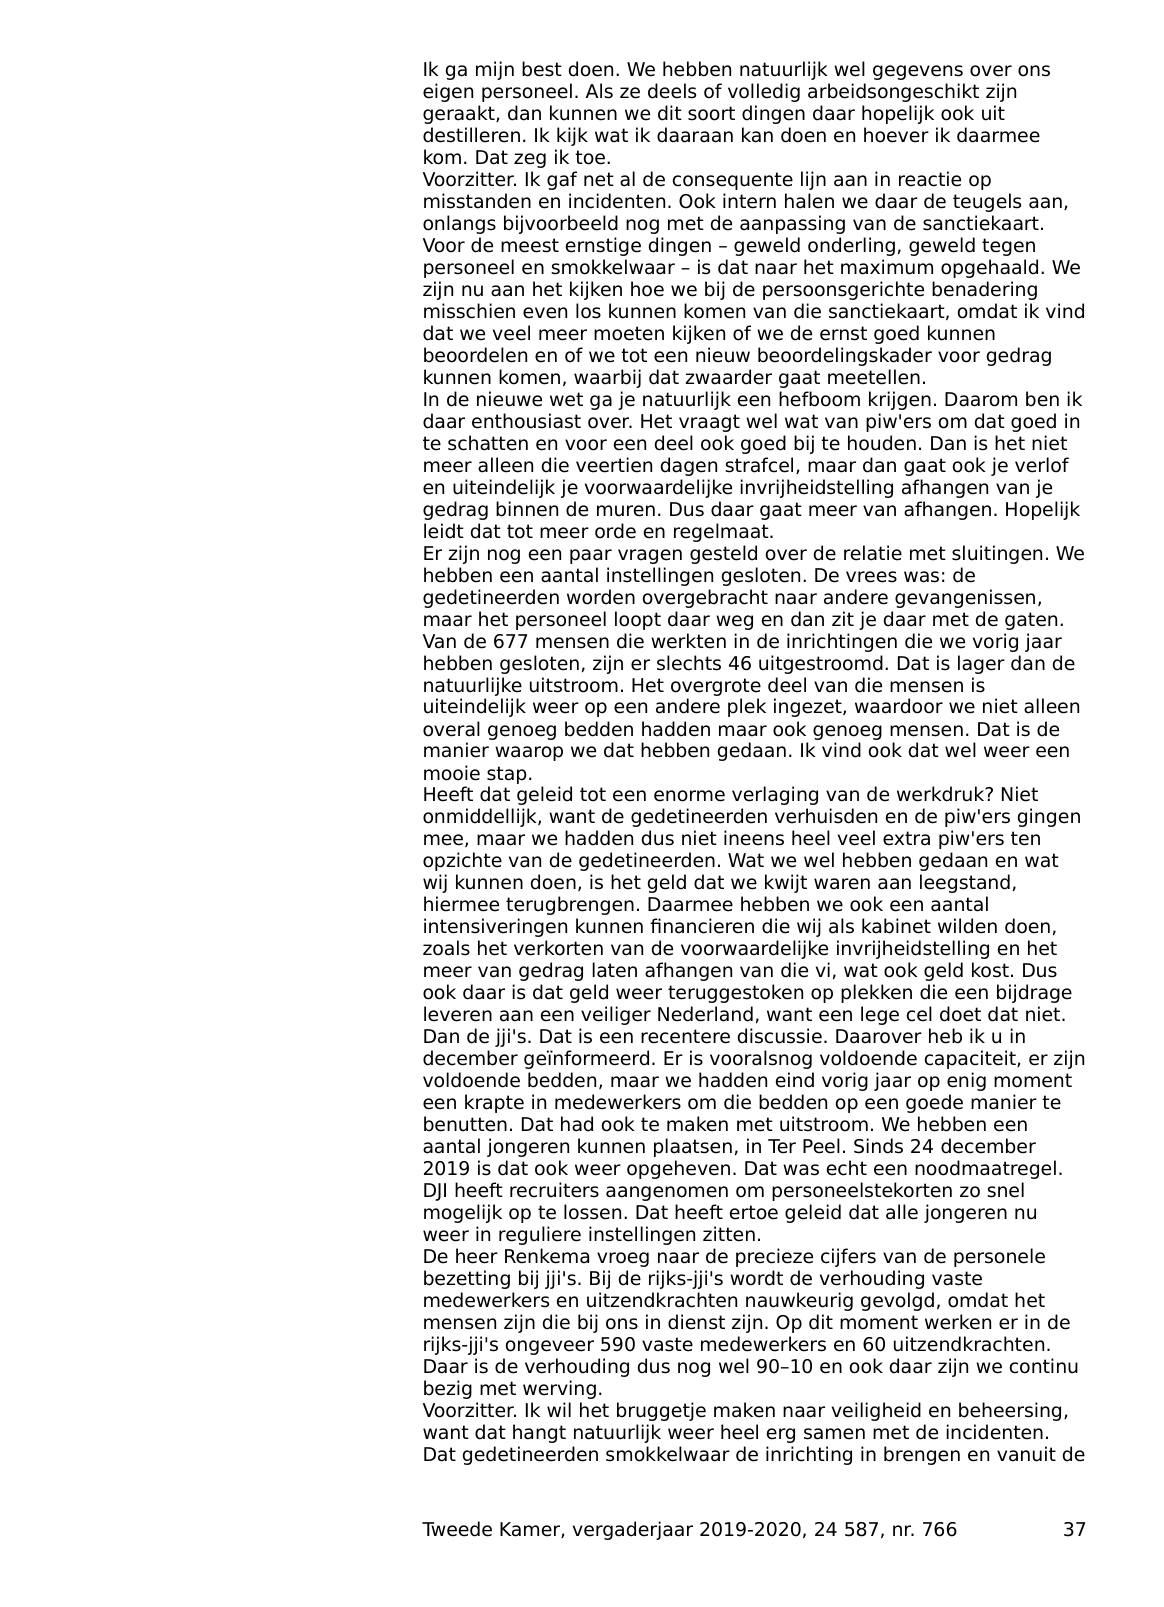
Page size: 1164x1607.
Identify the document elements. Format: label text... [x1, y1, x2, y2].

text Dan de jji's. Dat is een recentere discussie. Daarover heb ik u in december geïnformeerd. Er is vooralsnog voldoende capaciteit, er zijn voldoende bedden, maar we hadden eind vorig jaar op enig moment een krapte in medewerkers om die bedden op een goede manier te benutten. Dat had ook te maken met uitstroom. We hebben een aantal jongeren kunnen plaatsen, in Ter Peel. Sinds 24 december 2019 is dat ook weer opgeheven. Dat was echt een noodmaatregel. DJI heeft recruiters aangenomen om personeelstekorten zo snel mogelijk op te lossen. Dat heeft ertoe geleid dat alle jongeren nu weer in reguliere instellingen zitten. [422, 1026, 1087, 1246]
text Voorzitter. Ik gaf net al de consequente lijn aan in reactie op misstanden en incidenten. Ook intern halen we daar de teugels aan, onlangs bijvoorbeeld nog met de aanpassing van de sanctiekaart. Voor de meest ernstige dingen – geweld onderling, geweld tegen personeel en smokkelwaar – is dat naar het maximum opgehaald. We zijn nu aan het kijken hoe we bij de persoonsgerichte benadering misschien even los kunnen komen van die sanctiekaart, omdat ik vind dat we veel meer moeten kijken of we de ernst goed kunnen beoordelen en of we tot een nieuw beoordelingskader voor gedrag kunnen komen, waarbij dat zwaarder gaat meetellen. [422, 169, 1087, 389]
text Ik ga mijn best doen. We hebben natuurlijk wel gegevens over ons eigen personeel. Als ze deels of volledig arbeidsongeschikt zijn geraakt, dan kunnen we dit soort dingen daar hopelijk ook uit destilleren. Ik kijk wat ik daaraan kan doen en hoever ik daarmee kom. Dat zeg ik toe. [422, 59, 1087, 169]
text In de nieuwe wet ga je natuurlijk een hefboom krijgen. Daarom ben ik daar enthousiast over. Het vraagt wel wat van piw'ers om dat goed in te schatten en voor een deel ook goed bij te houden. Dan is het niet meer alleen die veertien dagen strafcel, maar dan gaat ook je verlof en uiteindelijk je voorwaardelijke invrijheidstelling afhangen van je gedrag binnen de muren. Dus daar gaat meer van afhangen. Hopelijk leidt dat tot meer orde en regelmaat. [422, 389, 1087, 543]
text Heeft dat geleid tot een enorme verlaging van de werkdruk? Niet onmiddellijk, want de gedetineerden verhuisden en de piw'ers gingen mee, maar we hadden dus niet ineens heel veel extra piw'ers ten opzichte van de gedetineerden. Wat we wel hebben gedaan en wat wij kunnen doen, is het geld dat we kwijt waren aan leegstand, hiermee terugbrengen. Daarmee hebben we ook een aantal intensiveringen kunnen financieren die wij als kabinet wilden doen, zoals het verkorten van de voorwaardelijke invrijheidstelling en het meer van gedrag laten afhangen van die vi, wat ook geld kost. Dus ook daar is dat geld weer teruggestoken op plekken die een bijdrage leveren aan een veiliger Nederland, want een lege cel doet dat niet. [422, 784, 1087, 1026]
text Voorzitter. Ik wil het bruggetje maken naar veiligheid en beheersing, want dat hangt natuurlijk weer heel erg samen met de incidenten. Dat gedetineerden smokkelwaar de inrichting in brengen en vanuit de [422, 1400, 1087, 1466]
text De heer Renkema vroeg naar de precieze cijfers van de personele bezetting bij jji's. Bij de rijks-jji's wordt de verhouding vaste medewerkers en uitzendkrachten nauwkeurig gevolgd, omdat het mensen zijn die bij ons in dienst zijn. Op dit moment werken er in de rijks-jji's ongeveer 590 vaste medewerkers en 60 uitzendkrachten. Daar is de verhouding dus nog wel 90–10 en ook daar zijn we continu bezig met werving. [422, 1246, 1087, 1400]
text Er zijn nog een paar vragen gesteld over de relatie met sluitingen. We hebben een aantal instellingen gesloten. De vrees was: de gedetineerden worden overgebracht naar andere gevangenissen, maar het personeel loopt daar weg en dan zit je daar met de gaten. Van de 677 mensen die werkten in de inrichtingen die we vorig jaar hebben gesloten, zijn er slechts 46 uitgestroomd. Dat is lager dan de natuurlijke uitstroom. Het overgrote deel van die mensen is uiteindelijk weer op een andere plek ingezet, waardoor we niet alleen overal genoeg bedden hadden maar ook genoeg mensen. Dat is de manier waarop we dat hebben gedaan. Ik vind ook dat wel weer een mooie stap. [422, 543, 1087, 784]
